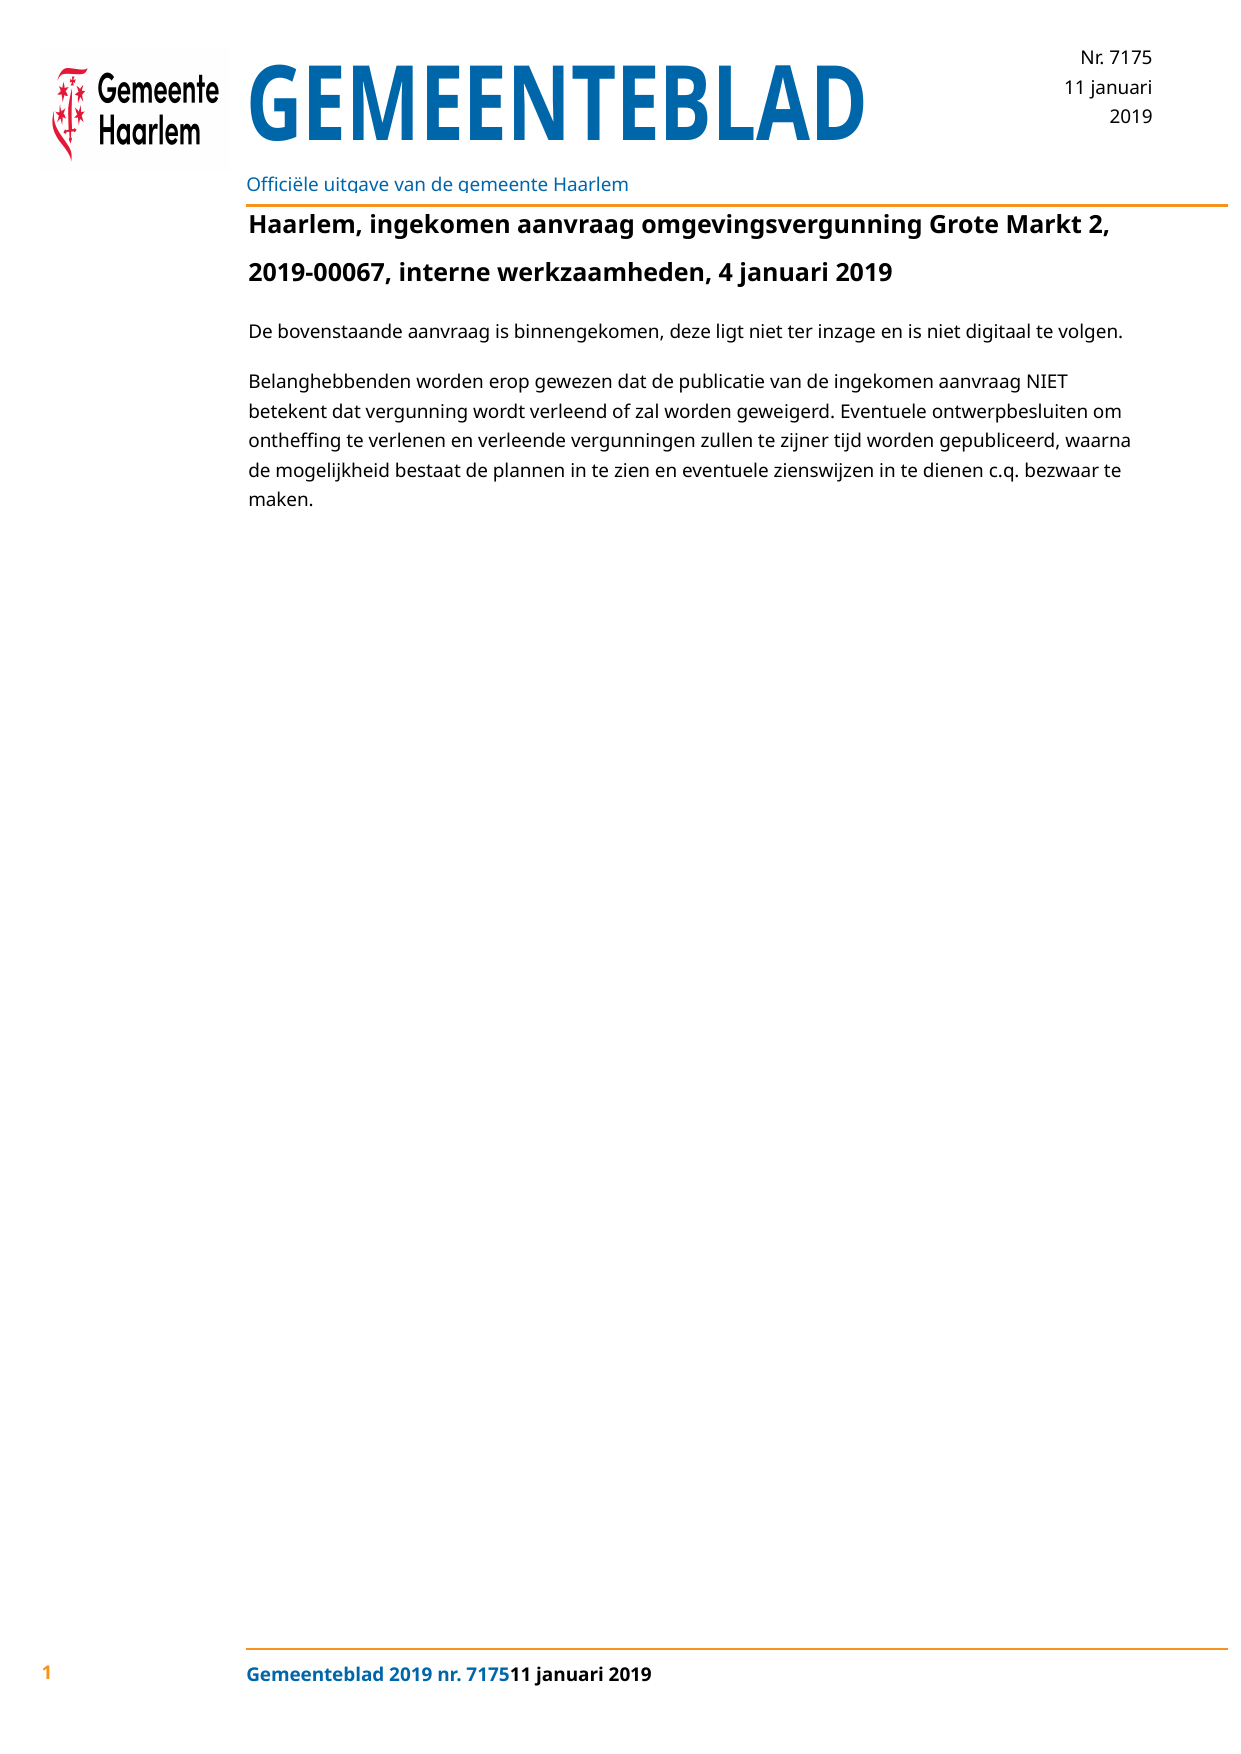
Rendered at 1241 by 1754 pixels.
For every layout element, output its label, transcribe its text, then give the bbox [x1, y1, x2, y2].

picture [41, 47, 231, 172]
text Haarlem, ingekomen aanvraag omgevingsvergunning Grote Markt 2, 2019-00067, interne werkzaamheden, 4 januari 2019 [248, 207, 1152, 288]
text De bovenstaande aanvraag is binnengekomen, deze ligt niet ter inzage en is niet digitaal te volgen. [248, 318, 1152, 344]
text Belanghebbenden worden erop gewezen dat de publicatie van de ingekomen aanvraag NIET betekent dat vergunning wordt verleend of zal worden geweigerd. Eventuele ontwerpbesluiten om ontheffing te verlenen en verleende vergunningen zullen te zijner tijd worden gepubliceerd, waarna de mogelijkheid bestaat de plannen in te zien en eventuele zienswijzen in te dienen c.q. bezwaar te maken. [248, 368, 1152, 512]
